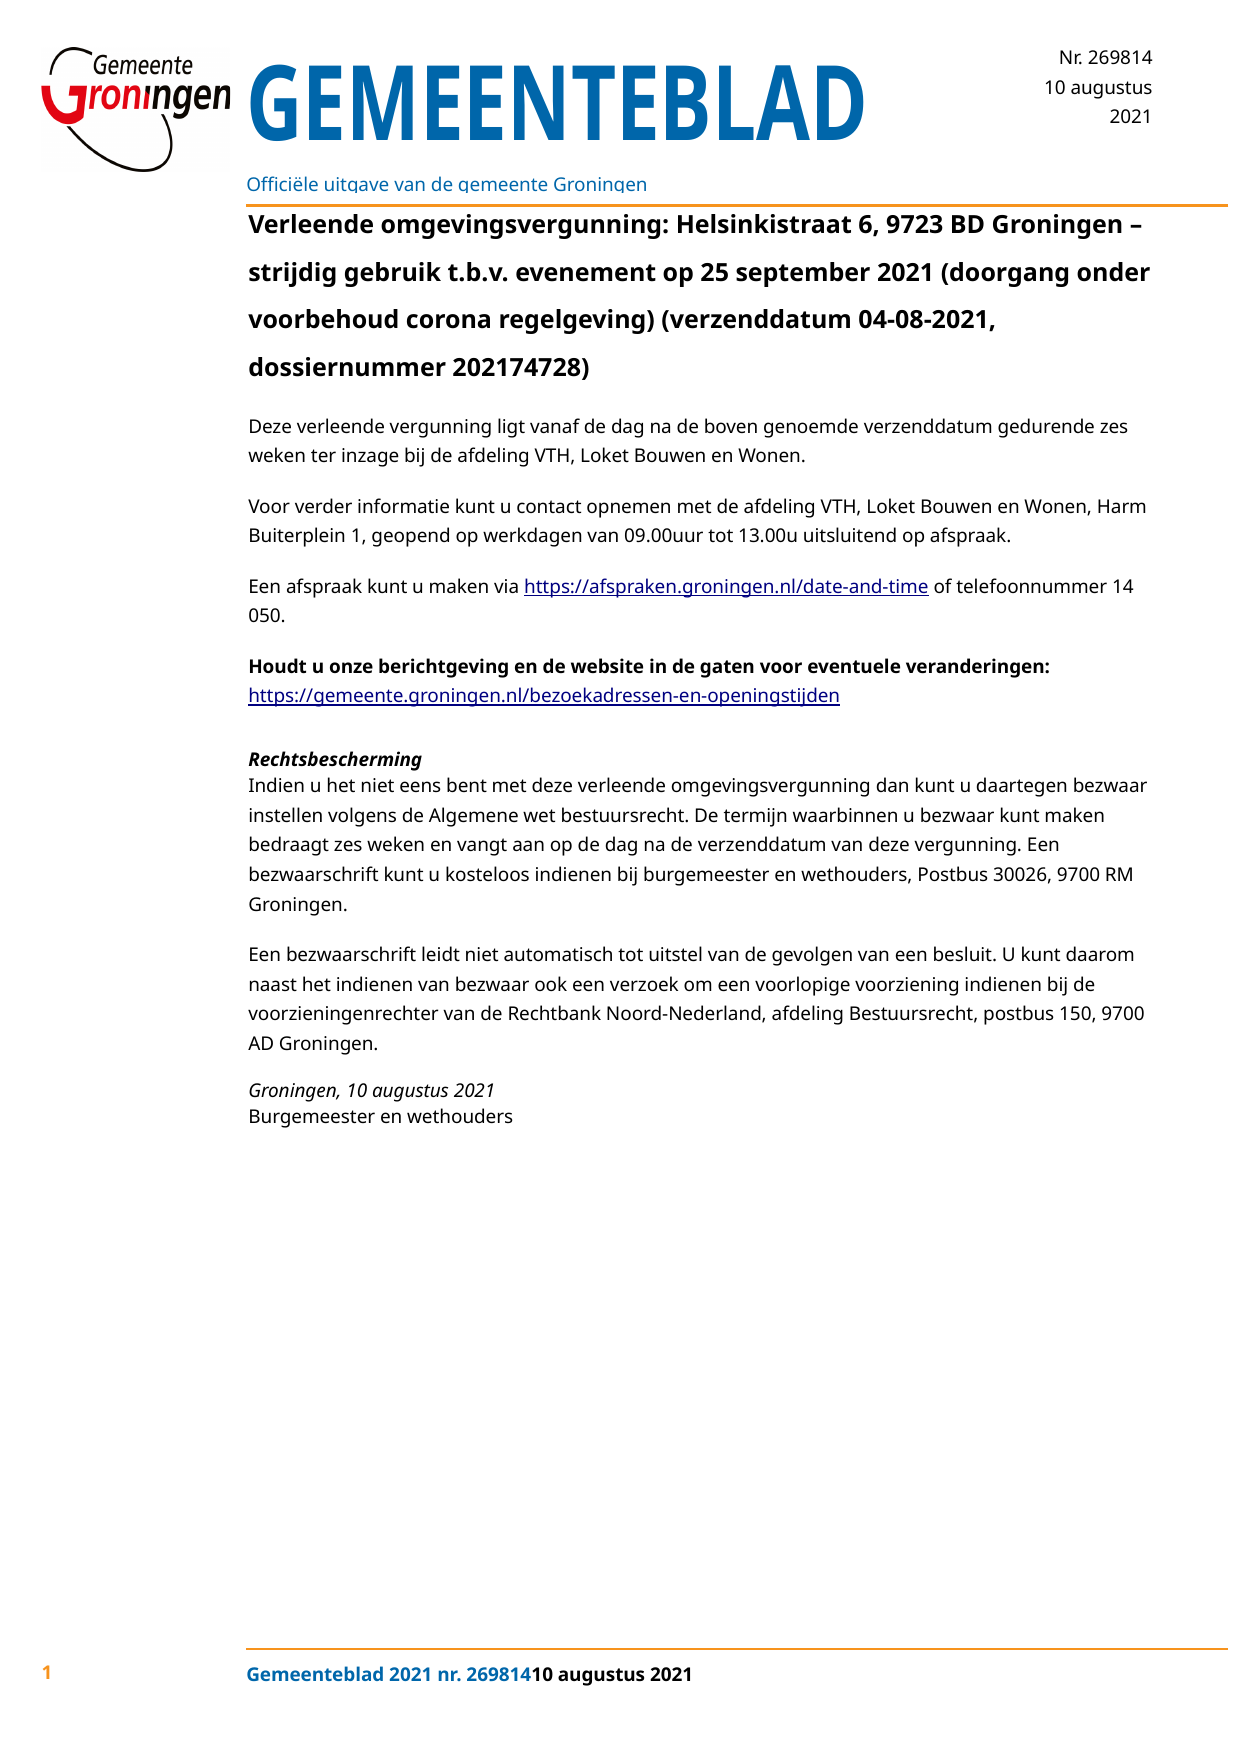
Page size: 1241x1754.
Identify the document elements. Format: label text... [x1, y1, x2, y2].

text Groningen, 10 augustus 2021 [248, 1078, 1152, 1103]
text Verleende omgevingsvergunning: Helsinkistraat 6, 9723 BD Groningen – strijdig gebruik t.b.v. evenement op 25 september 2021 (doorgang onder voorbehoud corona regelgeving) (verzenddatum 04-08-2021, dossiernummer 202174728) [248, 207, 1152, 384]
text Burgemeester en wethouders [248, 1103, 1152, 1129]
text Houdt u onze berichtgeving en de website in de gaten voor eventuele veranderingen: https://gemeente.groningen.nl/bezoekadressen-en-openingstijden [248, 653, 1152, 708]
text Deze verleende vergunning ligt vanaf de dag na de boven genoemde verzenddatum gedurende zes weken ter inzage bij de afdeling VTH, Loket Bouwen en Wonen. [248, 413, 1152, 468]
text Voor verder informatie kunt u contact opnemen met de afdeling VTH, Loket Bouwen en Wonen, Harm Buiterplein 1, geopend op werkdagen van 09.00uur tot 13.00u uitsluitend op afspraak. [248, 493, 1152, 548]
text Een bezwaarschrift leidt niet automatisch tot uitstel van de gevolgen van een besluit. U kunt daarom naast het indienen van bezwaar ook een verzoek om een voorlopige voorziening indienen bij de voorzieningenrechter van de Rechtbank Noord-Nederland, afdeling Bestuursrecht, postbus 150, 9700 AD Groningen. [248, 941, 1152, 1056]
text Een afspraak kunt u maken via https://afspraken.groningen.nl/date-and-time of telefoonnummer 14 050. [248, 573, 1152, 628]
text Indien u het niet eens bent met deze verleende omgevingsvergunning dan kunt u daartegen bezwaar instellen volgens de Algemene wet bestuursrecht. De termijn waarbinnen u bezwaar kunt maken bedraagt zes weken en vangt aan op de dag na de verzenddatum van deze vergunning. Een bezwaarschrift kunt u kosteloos indienen bij burgemeester en wethouders, Postbus 30026, 9700 RM Groningen. [248, 772, 1152, 916]
picture [41, 47, 231, 172]
text Rechtsbescherming [248, 747, 1152, 772]
